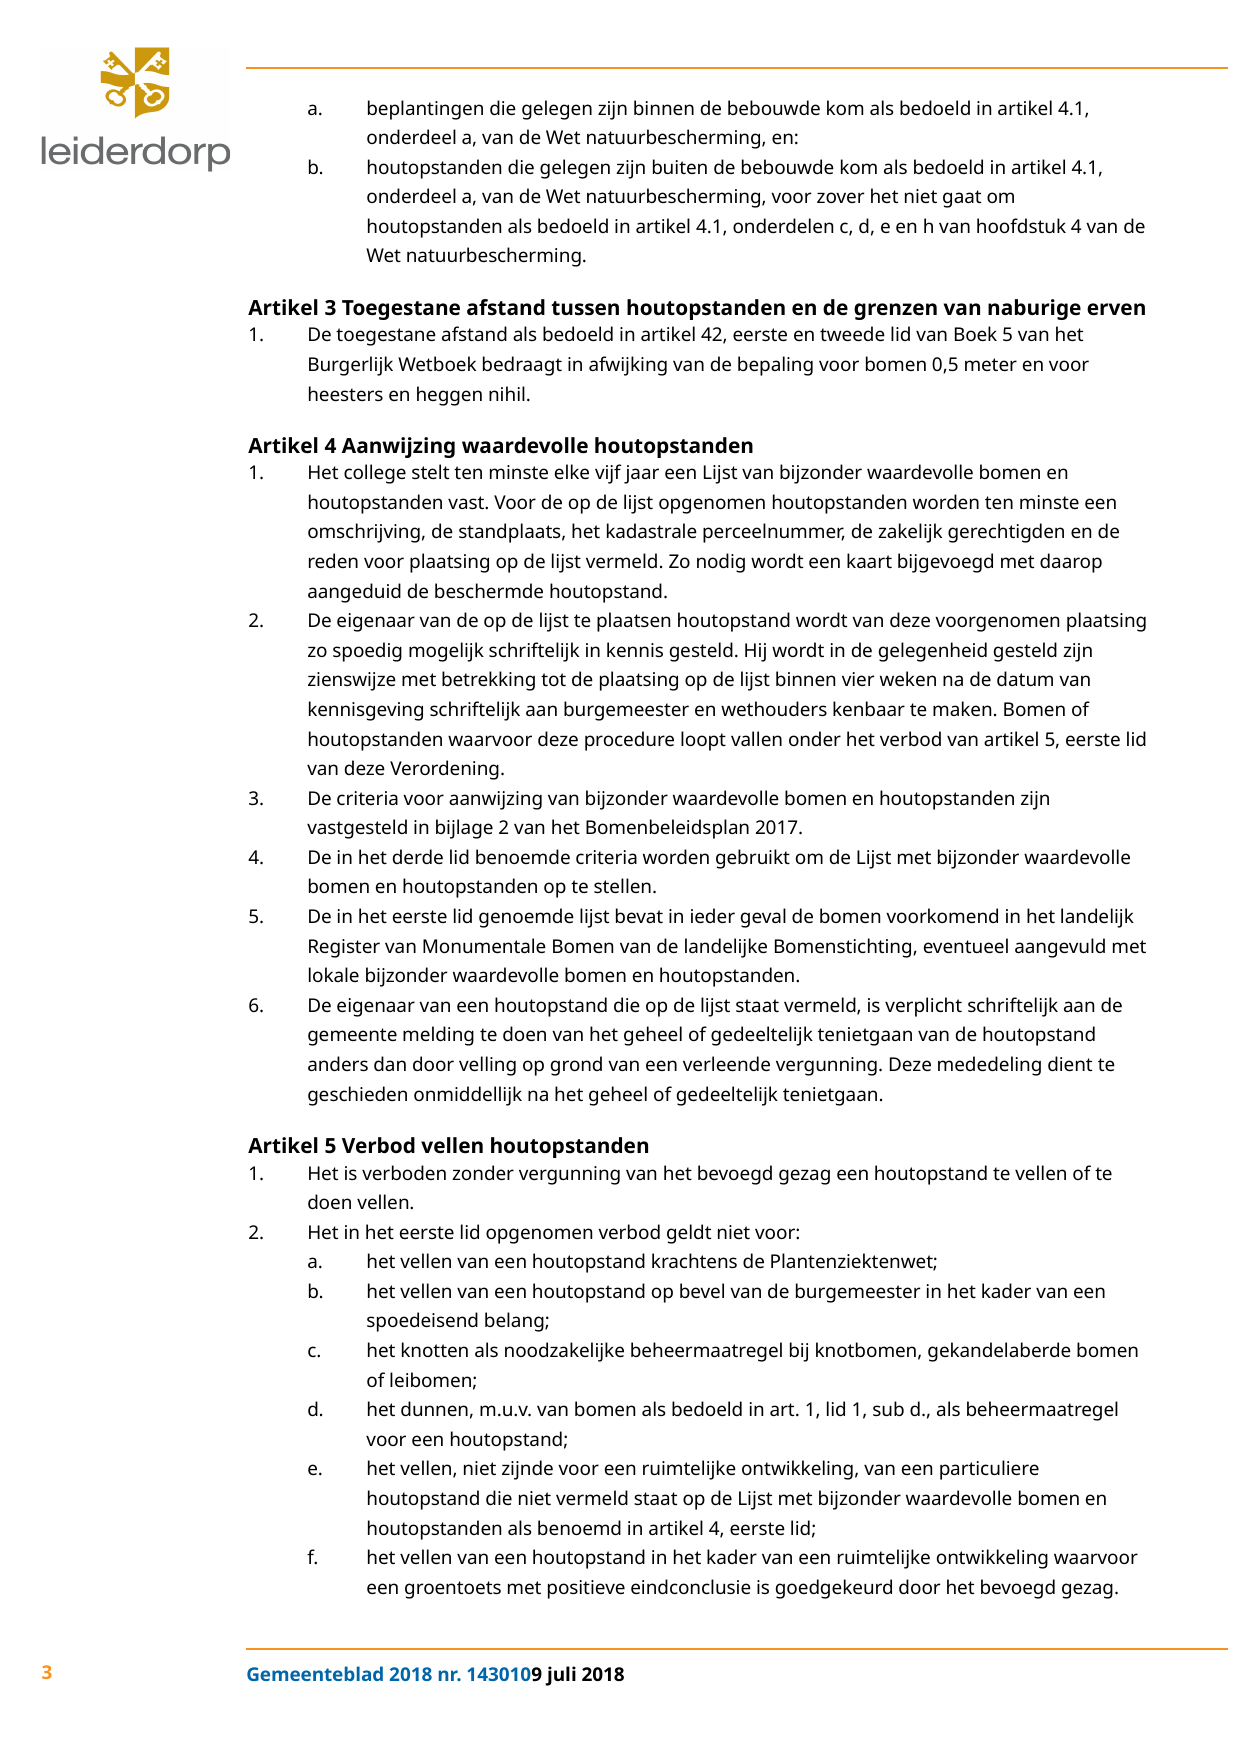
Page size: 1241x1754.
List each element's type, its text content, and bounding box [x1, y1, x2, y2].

list Het is verboden zonder vergunning van het bevoegd gezag een houtopstand te vellen of te doen vellen. [248, 1160, 1152, 1215]
list Het college stelt ten minste elke vijf jaar een Lijst van bijzonder waardevolle bomen en houtopstanden vast. Voor de op de lijst opgenomen houtopstanden worden ten minste een omschrijving, de standplaats, het kadastrale perceelnummer, de zakelijk gerechtigden en de reden voor plaatsing op de lijst vermeld. Zo nodig wordt een kaart bijgevoegd met daarop aangeduid de beschermde houtopstand. [248, 459, 1152, 604]
list het vellen, niet zijnde voor een ruimtelijke ontwikkeling, van een particuliere houtopstand die niet vermeld staat op de Lijst met bijzonder waardevolle bomen en houtopstanden als benoemd in artikel 4, eerste lid; [307, 1456, 1152, 1540]
list De toegestane afstand als bedoeld in artikel 42, eerste en tweede lid van Boek 5 van het Burgerlijk Wetboek bedraagt in afwijking van de bepaling voor bomen 0,5 meter en voor heesters en heggen nihil. [248, 322, 1152, 406]
list De eigenaar van een houtopstand die op de lijst staat vermeld, is verplicht schriftelijk aan de gemeente melding te doen van het geheel of gedeeltelijk tenietgaan van de houtopstand anders dan door velling op grond van een verleende vergunning. Deze mededeling dient te geschieden onmiddellijk na het geheel of gedeeltelijk tenietgaan. [248, 992, 1152, 1107]
list De in het eerste lid genoemde lijst bevat in ieder geval de bomen voorkomend in het landelijk Register van Monumentale Bomen van de landelijke Bomenstichting, eventueel aangevuld met lokale bijzonder waardevolle bomen en houtopstanden. [248, 903, 1152, 988]
list Het in het eerste lid opgenomen verbod geldt niet voor: [248, 1219, 1152, 1244]
text Artikel 5 Verbod vellen houtopstanden [248, 1131, 1152, 1160]
list De criteria voor aanwijzing van bijzonder waardevolle bomen en houtopstanden zijn vastgesteld in bijlage 2 van het Bomenbeleidsplan 2017. [248, 785, 1152, 840]
list het vellen van een houtopstand krachtens de Plantenziektenwet; [307, 1248, 1152, 1274]
text Artikel 4 Aanwijzing waardevolle houtopstanden [248, 431, 1152, 459]
list houtopstanden die gelegen zijn buiten de bebouwde kom als bedoeld in artikel 4.1, onderdeel a, van de Wet natuurbescherming, voor zover het niet gaat om houtopstanden als bedoeld in artikel 4.1, onderdelen c, d, e en h van hoofdstuk 4 van de Wet natuurbescherming. [307, 154, 1152, 268]
text Artikel 3 Toegestane afstand tussen houtopstanden en de grenzen van naburige erven [248, 293, 1152, 322]
list De eigenaar van de op de lijst te plaatsen houtopstand wordt van deze voorgenomen plaatsing zo spoedig mogelijk schriftelijk in kennis gesteld. Hij wordt in de gelegenheid gesteld zijn zienswijze met betrekking tot de plaatsing op de lijst binnen vier weken na de datum van kennisgeving schriftelijk aan burgemeester en wethouders kenbaar te maken. Bomen of houtopstanden waarvoor deze procedure loopt vallen onder het verbod van artikel 5, eerste lid van deze Verordening. [248, 607, 1152, 781]
list beplantingen die gelegen zijn binnen de bebouwde kom als bedoeld in artikel 4.1, onderdeel a, van de Wet natuurbescherming, en: [307, 95, 1152, 150]
list De in het derde lid benoemde criteria worden gebruikt om de Lijst met bijzonder waardevolle bomen en houtopstanden op te stellen. [248, 844, 1152, 899]
list het vellen van een houtopstand op bevel van de burgemeester in het kader van een spoedeisend belang; [307, 1278, 1152, 1333]
list het knotten als noodzakelijke beheermaatregel bij knotbomen, gekandelaberde bomen of leibomen; [307, 1337, 1152, 1392]
picture [41, 47, 231, 172]
list het dunnen, m.u.v. van bomen als bedoeld in art. 1, lid 1, sub d., als beheermaatregel voor een houtopstand; [307, 1396, 1152, 1452]
list het vellen van een houtopstand in het kader van een ruimtelijke ontwikkeling waarvoor een groentoets met positieve eindconclusie is goedgekeurd door het bevoegd gezag. [307, 1544, 1152, 1599]
